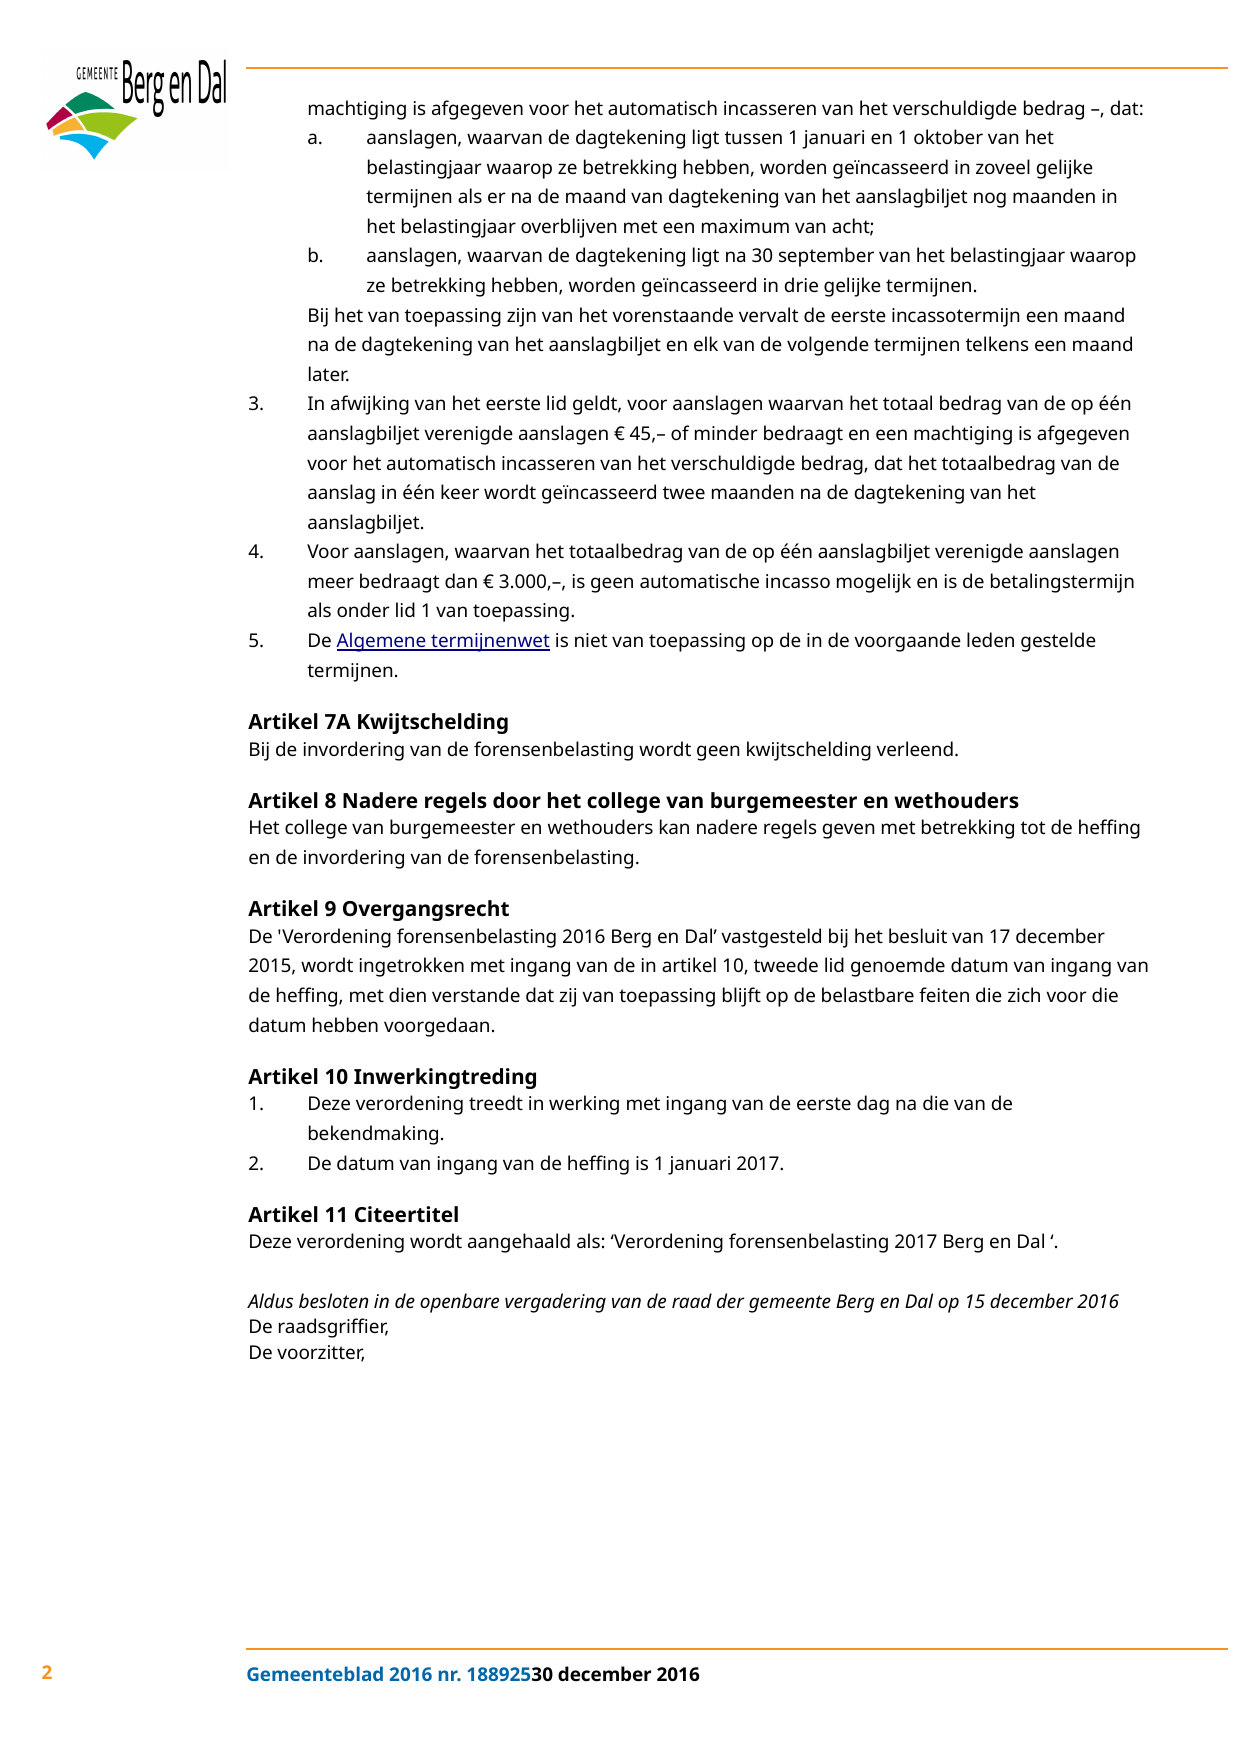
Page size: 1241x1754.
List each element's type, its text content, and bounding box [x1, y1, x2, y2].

text Het college van burgemeester en wethouders kan nadere regels geven met betrekking tot de heffing en de invordering van de forensenbelasting. [248, 814, 1152, 870]
list Deze verordening treedt in werking met ingang van de eerste dag na die van de bekendmaking. [248, 1091, 1152, 1146]
text Artikel 8 Nadere regels door het college van burgemeester en wethouders [248, 786, 1152, 814]
list De Algemene termijnenwet is niet van toepassing op de in de voorgaande leden gestelde termijnen. [248, 627, 1152, 683]
list In afwijking van het eerste lid geldt, voor aanslagen waarvan het totaal bedrag van de op één aanslagbiljet verenigde aanslagen € 45,– of minder bedraagt en een machtiging is afgegeven voor het automatisch incasseren van het verschuldigde bedrag, dat het totaalbedrag van de aanslag in één keer wordt geïncasseerd twee maanden na de dagtekening van het aanslagbiljet. [248, 391, 1152, 535]
list Bij het van toepassing zijn van het vorenstaande vervalt de eerste incassotermijn een maand na de dagtekening van het aanslagbiljet en elk van de volgende termijnen telkens een maand later. [248, 302, 1152, 387]
text Artikel 9 Overgangsrecht [248, 894, 1152, 923]
list De datum van ingang van de heffing is 1 januari 2017. [248, 1150, 1152, 1176]
text Bij de invordering van de forensenbelasting wordt geen kwijtschelding verleend. [248, 736, 1152, 761]
list aanslagen, waarvan de dagtekening ligt tussen 1 januari en 1 oktober van het belastingjaar waarop ze betrekking hebben, worden geïncasseerd in zoveel gelijke termijnen als er na de maand van dagtekening van het aanslagbiljet nog maanden in het belastingjaar overblijven met een maximum van acht; [307, 124, 1152, 239]
list Voor aanslagen, waarvan het totaalbedrag van de op één aanslagbiljet verenigde aanslagen meer bedraagt dan € 3.000,–, is geen automatische incasso mogelijk en is de betalingstermijn als onder lid 1 van toepassing. [248, 538, 1152, 623]
list aanslagen, waarvan de dagtekening ligt na 30 september van het belastingjaar waarop ze betrekking hebben, worden geïncasseerd in drie gelijke termijnen. [307, 243, 1152, 298]
text Deze verordening wordt aangehaald als: ‘Verordening forensenbelasting 2017 Berg en Dal ‘. [248, 1229, 1152, 1254]
text Artikel 11 Citeertitel [248, 1200, 1152, 1229]
text Aldus besloten in de openbare vergadering van de raad der gemeente Berg en Dal op 15 december 2016 [248, 1288, 1152, 1313]
text Artikel 7A Kwijtschelding [248, 707, 1152, 736]
text De raadsgriffier, [248, 1313, 1152, 1339]
text De 'Verordening forensenbelasting 2016 Berg en Dal’ vastgesteld bij het besluit van 17 december 2015, wordt ingetrokken met ingang van de in artikel 10, tweede lid genoemde datum van ingang van de heffing, met dien verstande dat zij van toepassing blijft op de belastbare feiten die zich voor die datum hebben voorgedaan. [248, 923, 1152, 1037]
text De voorzitter, [248, 1339, 1152, 1365]
text Artikel 10 Inwerkingtreding [248, 1062, 1152, 1091]
list machtiging is afgegeven voor het automatisch incasseren van het verschuldigde bedrag –, dat: [248, 95, 1152, 121]
picture [41, 47, 231, 172]
